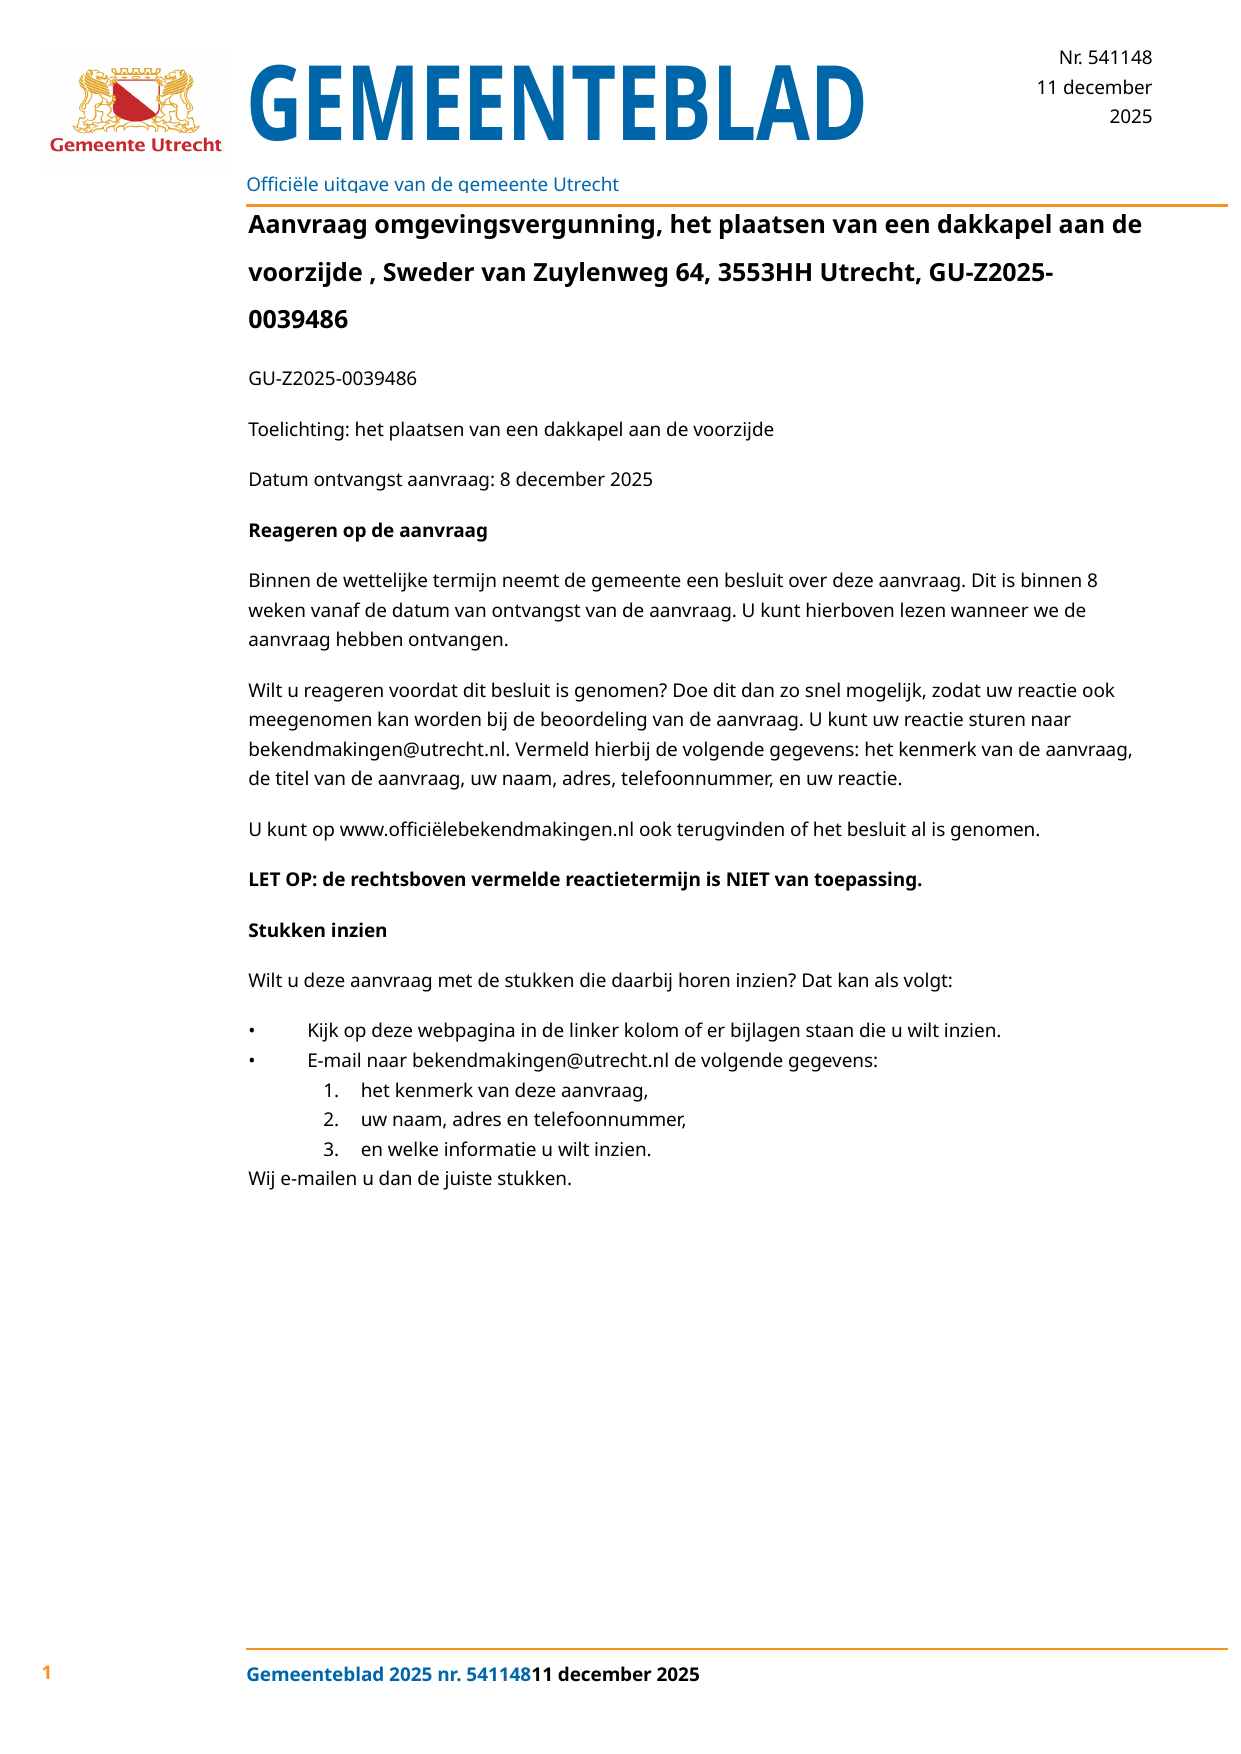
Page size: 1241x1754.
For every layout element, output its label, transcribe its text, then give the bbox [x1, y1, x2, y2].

text U kunt op www.officiëlebekendmakingen.nl ook terugvinden of het besluit al is genomen. [248, 816, 1152, 842]
list het kenmerk van deze aanvraag, [323, 1077, 1152, 1102]
text Stukken inzien [248, 917, 1152, 942]
text Datum ontvangst aanvraag: 8 december 2025 [248, 466, 1152, 492]
text LET OP: de rechtsboven vermelde reactietermijn is NIET van toepassing. [248, 866, 1152, 892]
list en welke informatie u wilt inzien. [323, 1136, 1152, 1162]
text Wilt u reageren voordat dit besluit is genomen? Doe dit dan zo snel mogelijk, zodat uw reactie ook meegenomen kan worden bij de beoordeling van de aanvraag. U kunt uw reactie sturen naar bekendmakingen@utrecht.nl. Vermeld hierbij de volgende gegevens: het kenmerk van de aanvraag, de titel van de aanvraag, uw naam, adres, telefoonnummer, en uw reactie. [248, 677, 1152, 791]
list uw naam, adres en telefoonnummer, [323, 1106, 1152, 1132]
text Aanvraag omgevingsvergunning, het plaatsen van een dakkapel aan de voorzijde , Sweder van Zuylenweg 64, 3553HH Utrecht, GU-Z2025-0039486 [248, 207, 1152, 336]
picture [41, 47, 231, 172]
text Wilt u deze aanvraag met de stukken die daarbij horen inzien? Dat kan als volgt: [248, 967, 1152, 993]
text GU-Z2025-0039486 [248, 366, 1152, 391]
list E-mail naar bekendmakingen@utrecht.nl de volgende gegevens: [248, 1047, 1152, 1073]
text Binnen de wettelijke termijn neemt de gemeente een besluit over deze aanvraag. Dit is binnen 8 weken vanaf de datum van ontvangst van de aanvraag. U kunt hierboven lezen wanneer we de aanvraag hebben ontvangen. [248, 567, 1152, 652]
text Wij e-mailen u dan de juiste stukken. [248, 1166, 1152, 1191]
text Reageren op de aanvraag [248, 517, 1152, 542]
list Kijk op deze webpagina in de linker kolom of er bijlagen staan die u wilt inzien. [248, 1018, 1152, 1043]
text Toelichting: het plaatsen van een dakkapel aan de voorzijde [248, 416, 1152, 442]
